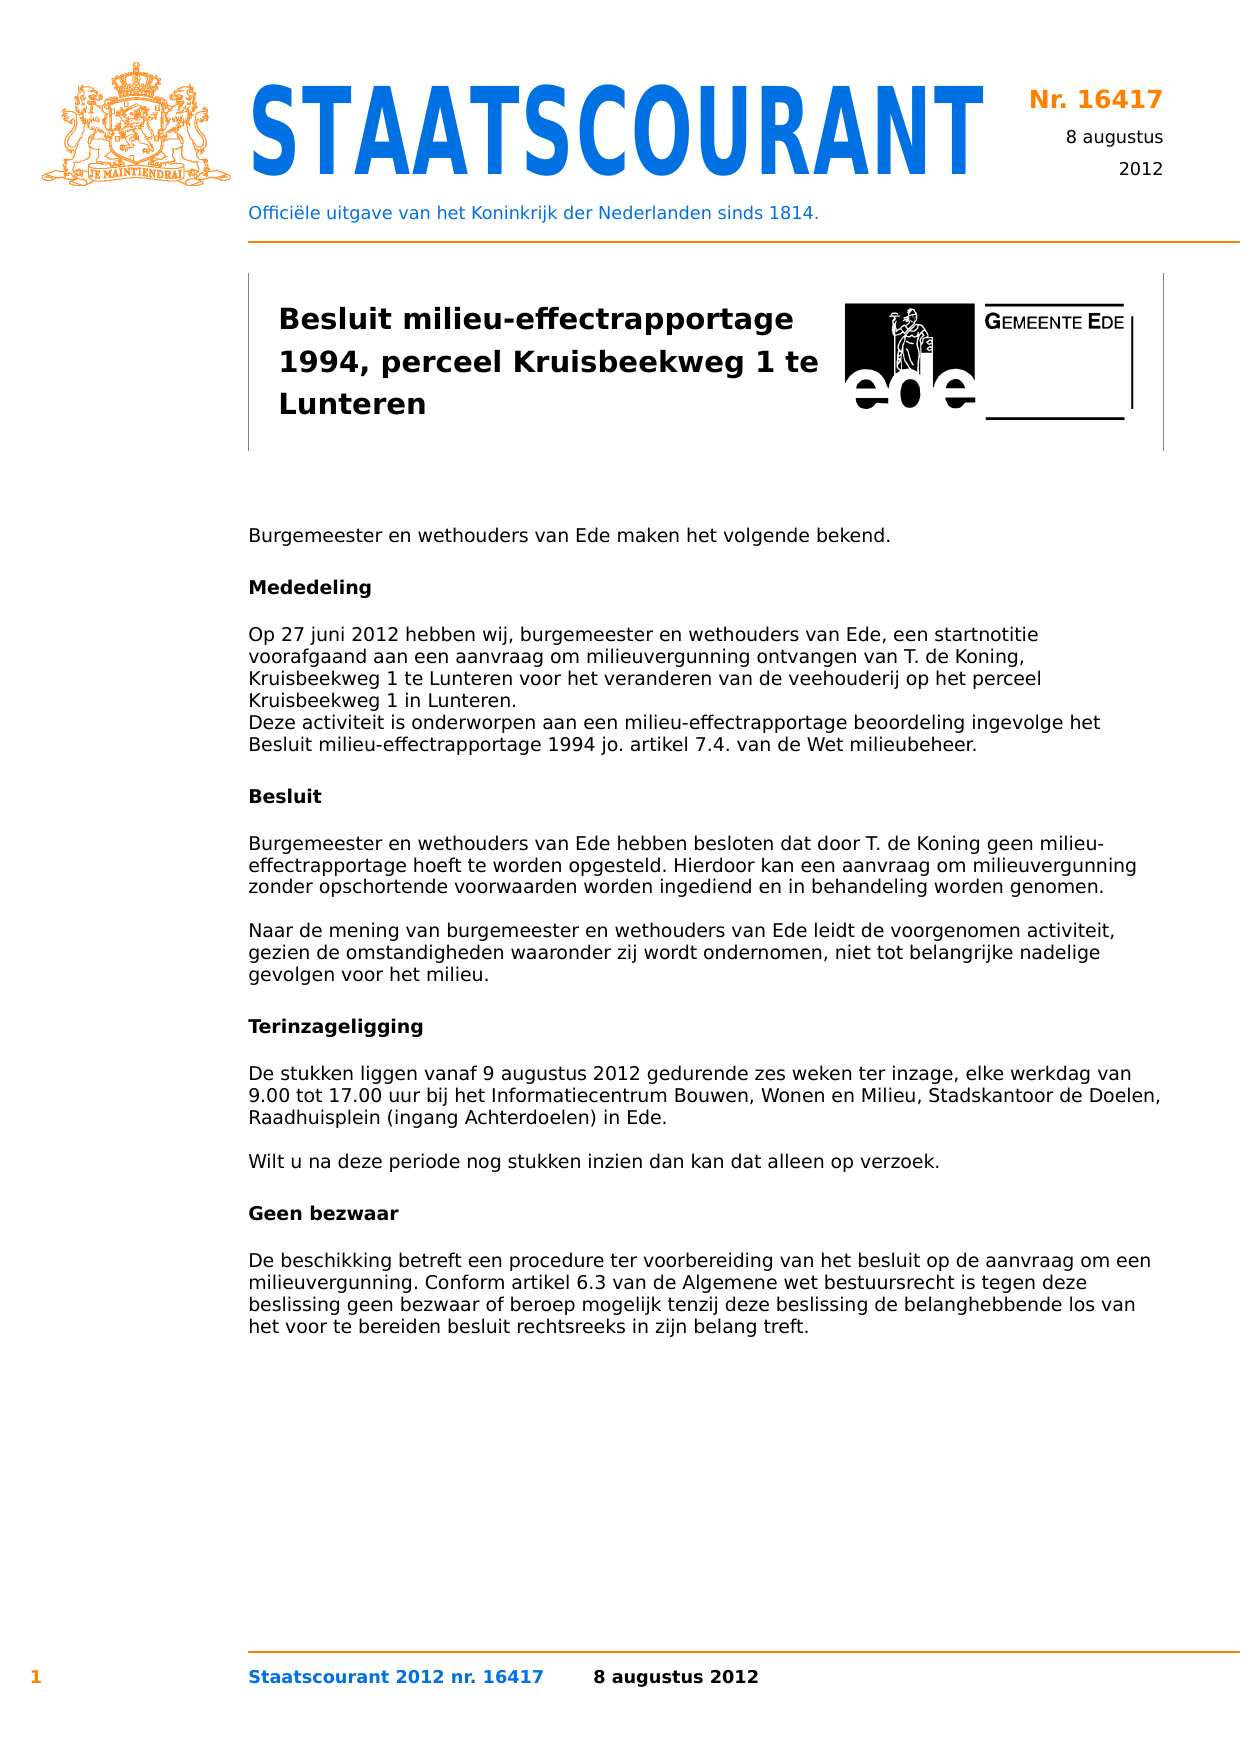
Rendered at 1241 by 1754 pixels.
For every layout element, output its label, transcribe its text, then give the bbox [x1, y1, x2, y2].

table_cell 8 augustus [998, 121, 1240, 153]
subtitle Geen bezwaar [248, 1203, 1163, 1225]
subtitle Besluit milieu-effectrapportage 1994, perceel Kruisbeekweg 1 te Lunteren [249, 273, 1163, 451]
table_cell Officiële uitgave van het Koninkrijk der Nederlanden sinds 1814. [248, 203, 1240, 241]
table_header [25, 62, 248, 241]
table_cell 2012 [998, 153, 1240, 203]
text Naar de mening van burgemeester en wethouders van Ede leidt de voorgenomen activiteit, gezien de omstandigheden waaronder zij wordt ondernomen, niet tot belangrijke nadelige gevolgen voor het milieu. [248, 920, 1163, 986]
subtitle Terinzageligging [248, 1016, 1163, 1038]
text Wilt u na deze periode nog stukken inzien dan kan dat alleen op verzoek. [248, 1151, 1163, 1173]
text De stukken liggen vanaf 9 augustus 2012 gedurende zes weken ter inzage, elke werkdag van 9.00 tot 17.00 uur bij het Informatiecentrum Bouwen, Wonen en Milieu, Stadskantoor de Doelen, Raadhuisplein (ingang Achterdoelen) in Ede. [248, 1063, 1163, 1129]
text Burgemeester en wethouders van Ede maken het volgende bekend. [248, 525, 1163, 547]
subtitle Mededeling [248, 577, 1163, 599]
picture [844, 302, 1134, 421]
subtitle Besluit [248, 786, 1163, 807]
text De beschikking betreft een procedure ter voorbereiding van het besluit op de aanvraag om een milieuvergunning. Conform artikel 6.3 van de Algemene wet bestuursrecht is tegen deze beslissing geen bezwaar of beroep mogelijk tenzij deze beslissing de belanghebbende los van het voor te bereiden besluit rechtsreeks in zijn belang treft. [248, 1250, 1163, 1338]
text Op 27 juni 2012 hebben wij, burgemeester en wethouders van Ede, een startnotitie voorafgaand aan een aanvraag om milieuvergunning ontvangen van T. de Koning, Kruisbeekweg 1 te Lunteren voor het veranderen van de veehouderij op het perceel Kruisbeekweg 1 in Lunteren. [248, 624, 1163, 712]
table_header Nr. 16417 [998, 62, 1240, 121]
text Deze activiteit is onderworpen aan een milieu-effectrapportage beoordeling ingevolge het Besluit milieu-effectrapportage 1994 jo. artikel 7.4. van de Wet milieubeheer. [248, 712, 1163, 756]
picture [41, 62, 231, 186]
text Burgemeester en wethouders van Ede hebben besloten dat door T. de Koning geen milieu-effectrapportage hoeft te worden opgesteld. Hierdoor kan een aanvraag om milieuvergunning zonder opschortende voorwaarden worden ingediend en in behandeling worden genomen. [248, 832, 1163, 898]
table_header STAATSCOURANT [248, 62, 998, 203]
